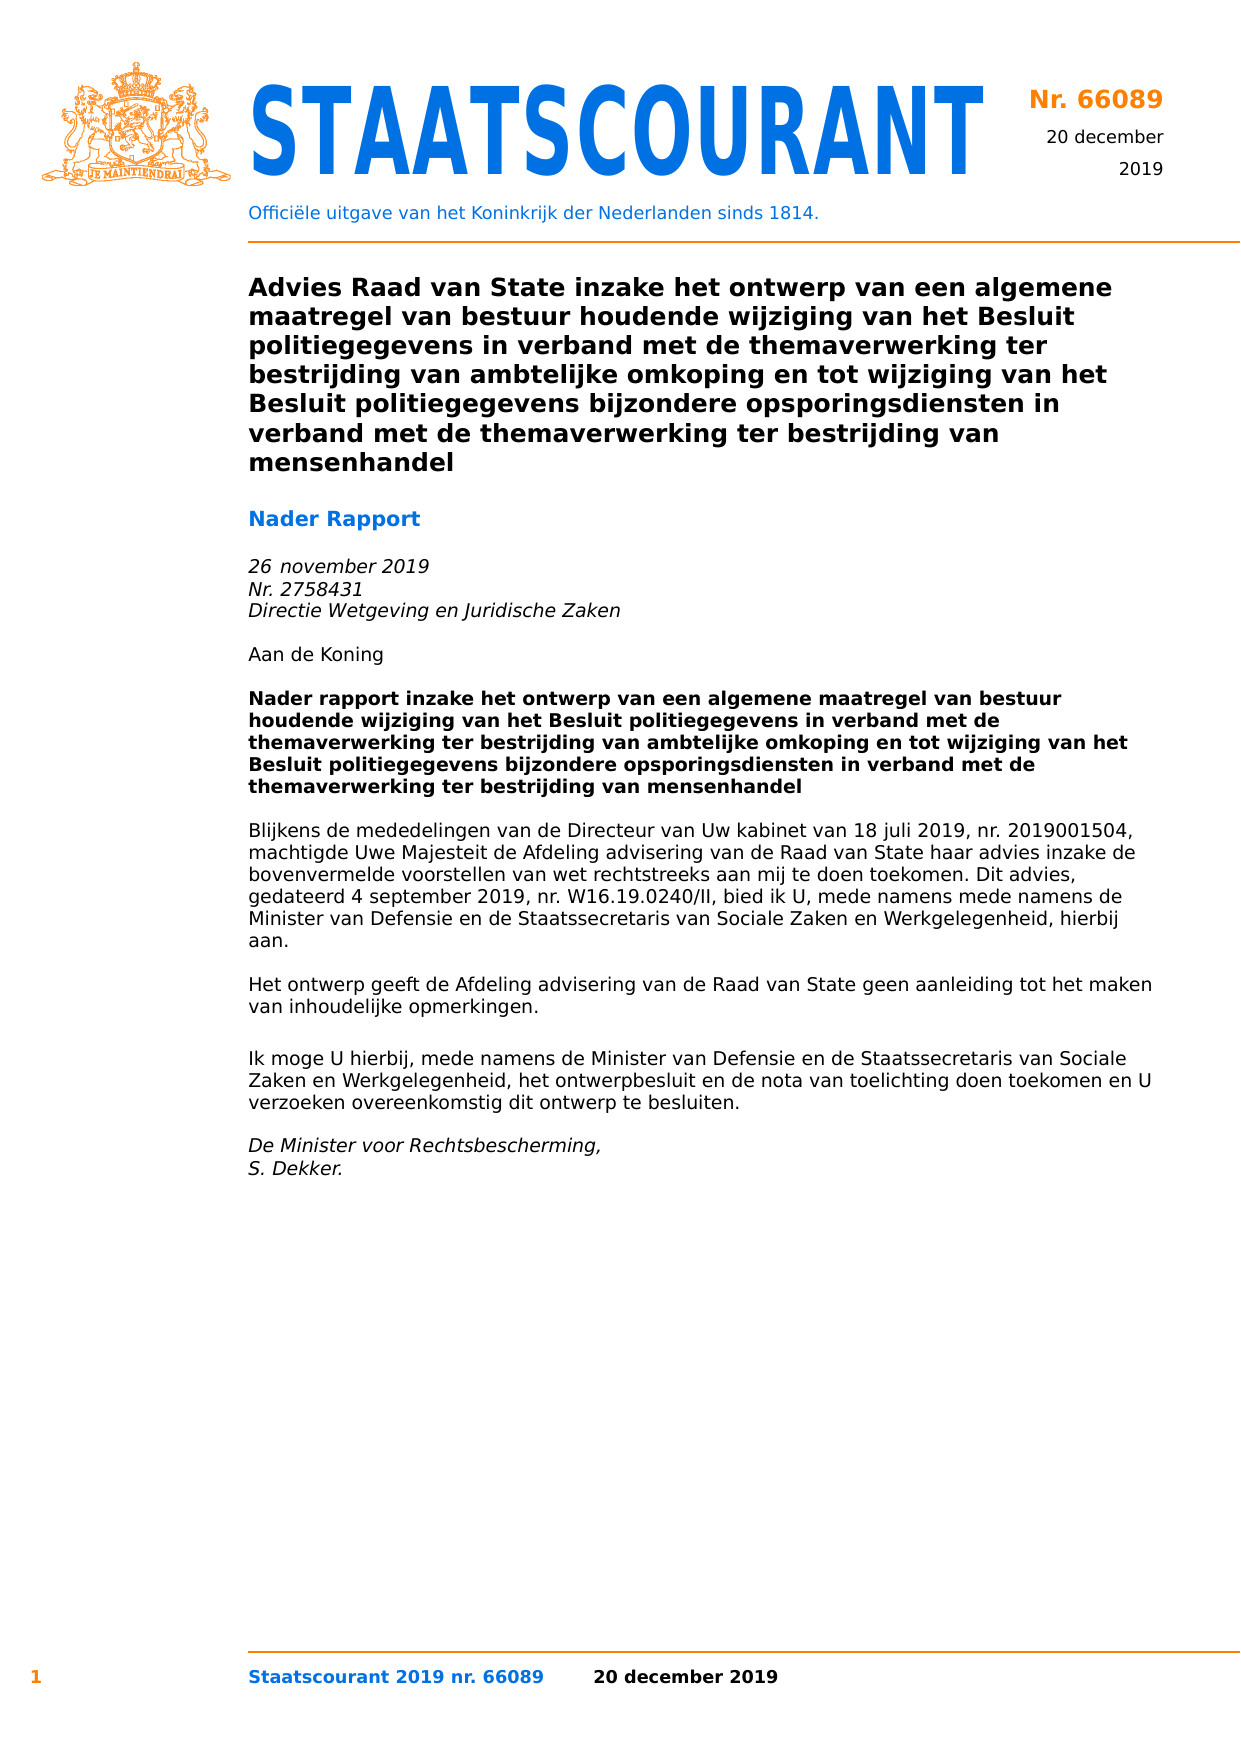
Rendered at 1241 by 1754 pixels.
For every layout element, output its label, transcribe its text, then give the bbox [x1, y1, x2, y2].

picture [41, 62, 231, 186]
text Aan de Koning [248, 644, 1163, 666]
text Blijkens de mededelingen van de Directeur van Uw kabinet van 18 juli 2019, nr. 2019001504, machtigde Uwe Majesteit de Afdeling advisering van de Raad van State haar advies inzake de bovenvermelde voorstellen van wet rechtstreeks aan mij te doen toekomen. Dit advies, gedateerd 4 september 2019, nr. W16.19.0240/II, bied ik U, mede namens mede namens de Minister van Defensie en de Staatssecretaris van Sociale Zaken en Werkgelegenheid, hierbij aan. [248, 820, 1163, 952]
text Ik moge U hierbij, mede namens de Minister van Defensie en de Staatssecretaris van Sociale Zaken en Werkgelegenheid, het ontwerpbesluit en de nota van toelichting doen toekomen en U verzoeken overeenkomstig dit ontwerp te besluiten. [248, 1048, 1163, 1113]
text Directie Wetgeving en Juridische Zaken [248, 600, 1163, 622]
subtitle Nader Rapport [248, 507, 1163, 531]
table_header STAATSCOURANT [248, 62, 998, 203]
table_cell Officiële uitgave van het Koninkrijk der Nederlanden sinds 1814. [248, 203, 1240, 241]
text Het ontwerp geeft de Afdeling advisering van de Raad van State geen aanleiding tot het maken van inhoudelijke opmerkingen. [248, 974, 1163, 1018]
table_header [25, 62, 248, 241]
subtitle Advies Raad van State inzake het ontwerp van een algemene maatregel van bestuur houdende wijziging van het Besluit politiegegevens in verband met de themaverwerking ter bestrijding van ambtelijke omkoping en tot wijziging van het Besluit politiegegevens bijzondere opsporingsdiensten in verband met de themaverwerking ter bestrijding van mensenhandel [248, 273, 1163, 477]
table_cell 20 december [998, 121, 1240, 153]
text De Minister voor Rechtsbescherming, S. Dekker. [248, 1135, 1163, 1179]
text 26 november 2019 [248, 556, 1163, 578]
table_cell 2019 [998, 153, 1240, 203]
text Nr. 2758431 [248, 578, 1163, 600]
table_header Nr. 66089 [998, 62, 1240, 121]
text Nader rapport inzake het ontwerp van een algemene maatregel van bestuur houdende wijziging van het Besluit politiegegevens in verband met de themaverwerking ter bestrijding van ambtelijke omkoping en tot wijziging van het Besluit politiegegevens bijzondere opsporingsdiensten in verband met de themaverwerking ter bestrijding van mensenhandel [248, 688, 1163, 798]
